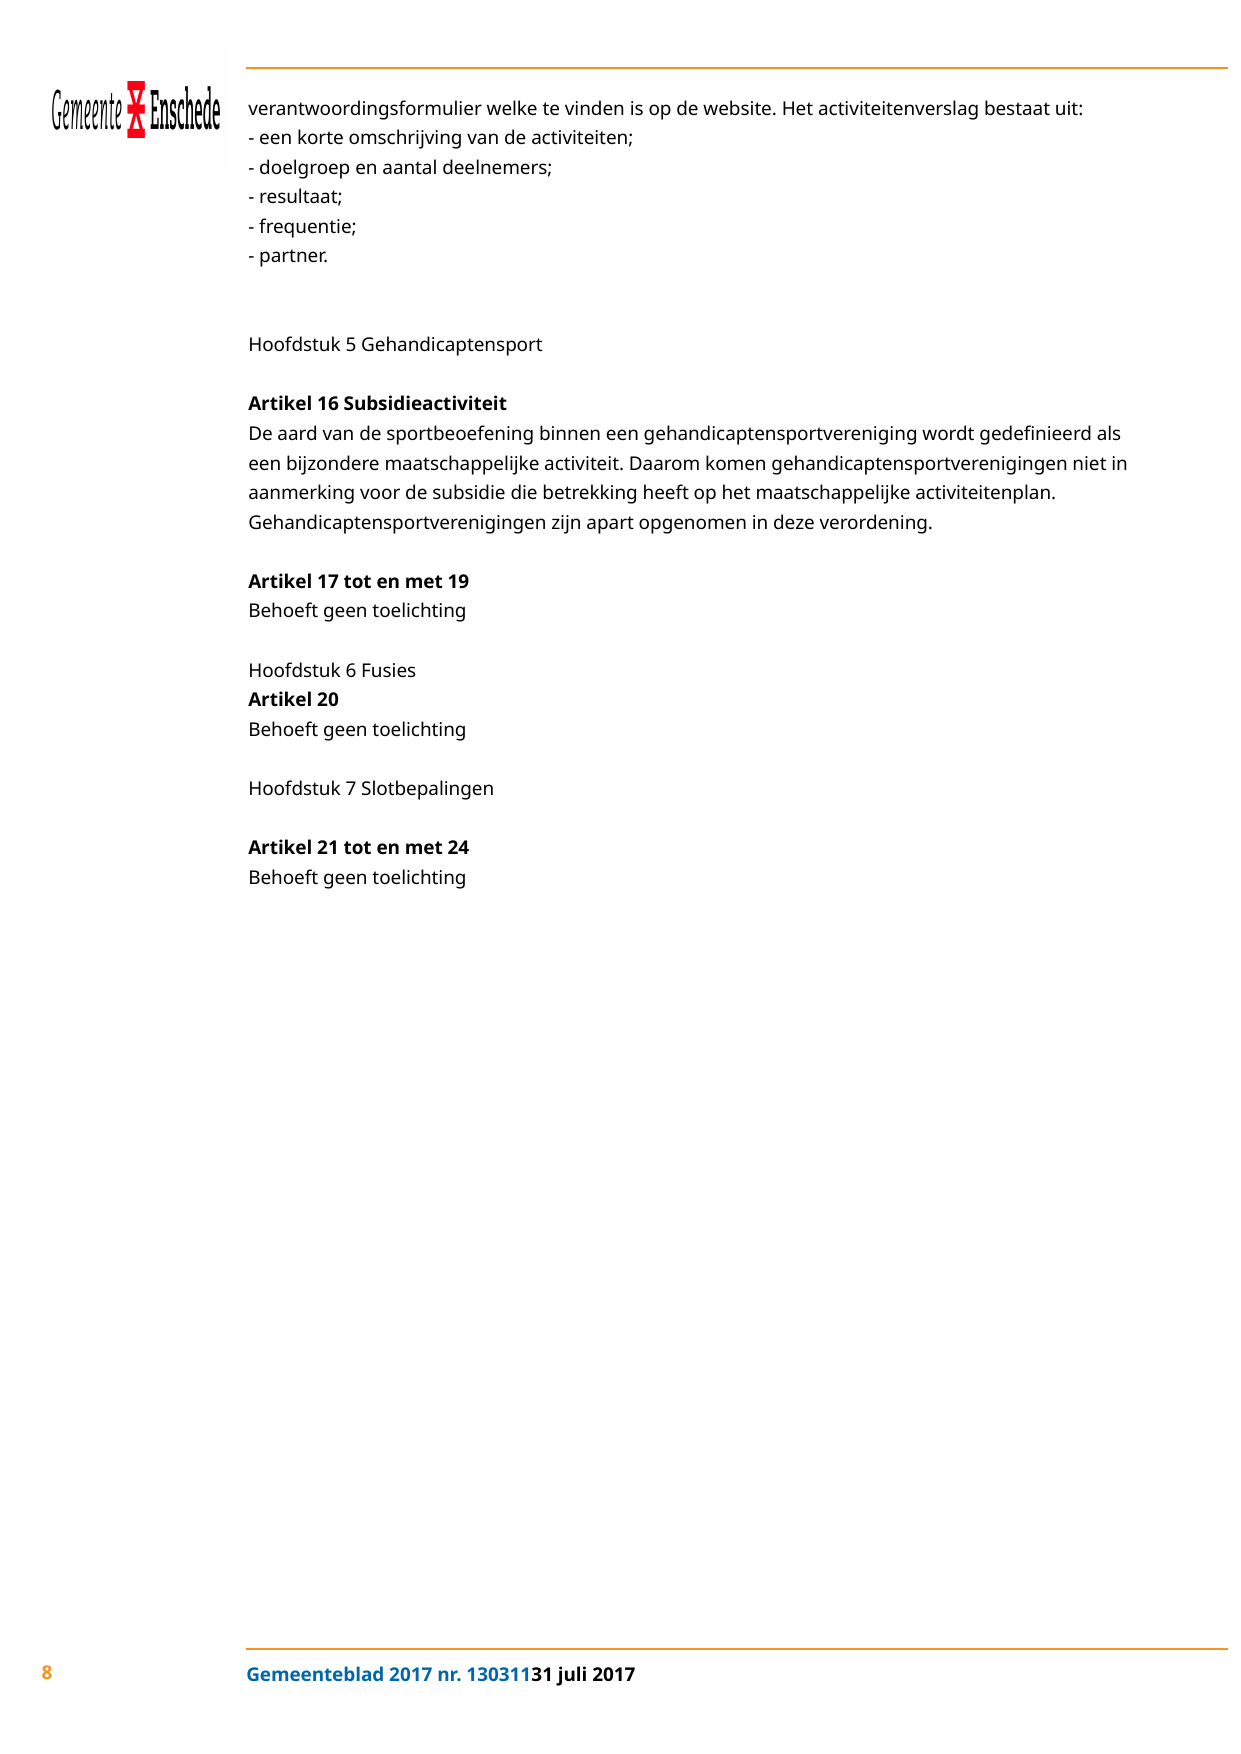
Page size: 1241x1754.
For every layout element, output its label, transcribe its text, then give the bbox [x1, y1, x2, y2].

text - partner. [248, 243, 1152, 268]
text Behoeft geen toelichting [248, 598, 1152, 623]
text verantwoordingsformulier welke te vinden is op de website. Het activiteitenverslag bestaat uit: [248, 95, 1152, 121]
text Artikel 20 [248, 686, 1152, 712]
text - resultaat; [248, 183, 1152, 209]
text Behoeft geen toelichting [248, 864, 1152, 890]
text De aard van de sportbeoefening binnen een gehandicaptensportvereniging wordt gedefinieerd als een bijzondere maatschappelijke activiteit. Daarom komen gehandicaptensportverenigingen niet in aanmerking voor de subsidie die betrekking heeft op het maatschappelijke activiteitenplan. Gehandicaptensportverenigingen zijn apart opgenomen in deze verordening. [248, 420, 1152, 535]
text - doelgroep en aantal deelnemers; [248, 154, 1152, 180]
text Artikel 16 Subsidieactiviteit [248, 391, 1152, 416]
picture [41, 47, 231, 172]
text Behoeft geen toelichting [248, 716, 1152, 742]
text Artikel 21 tot en met 24 [248, 834, 1152, 860]
text Hoofdstuk 6 Fusies [248, 657, 1152, 683]
text Hoofdstuk 7 Slotbepalingen [248, 775, 1152, 801]
text - een korte omschrijving van de activiteiten; [248, 124, 1152, 150]
text - frequentie; [248, 213, 1152, 239]
text Artikel 17 tot en met 19 [248, 568, 1152, 594]
text Hoofdstuk 5 Gehandicaptensport [248, 331, 1152, 357]
